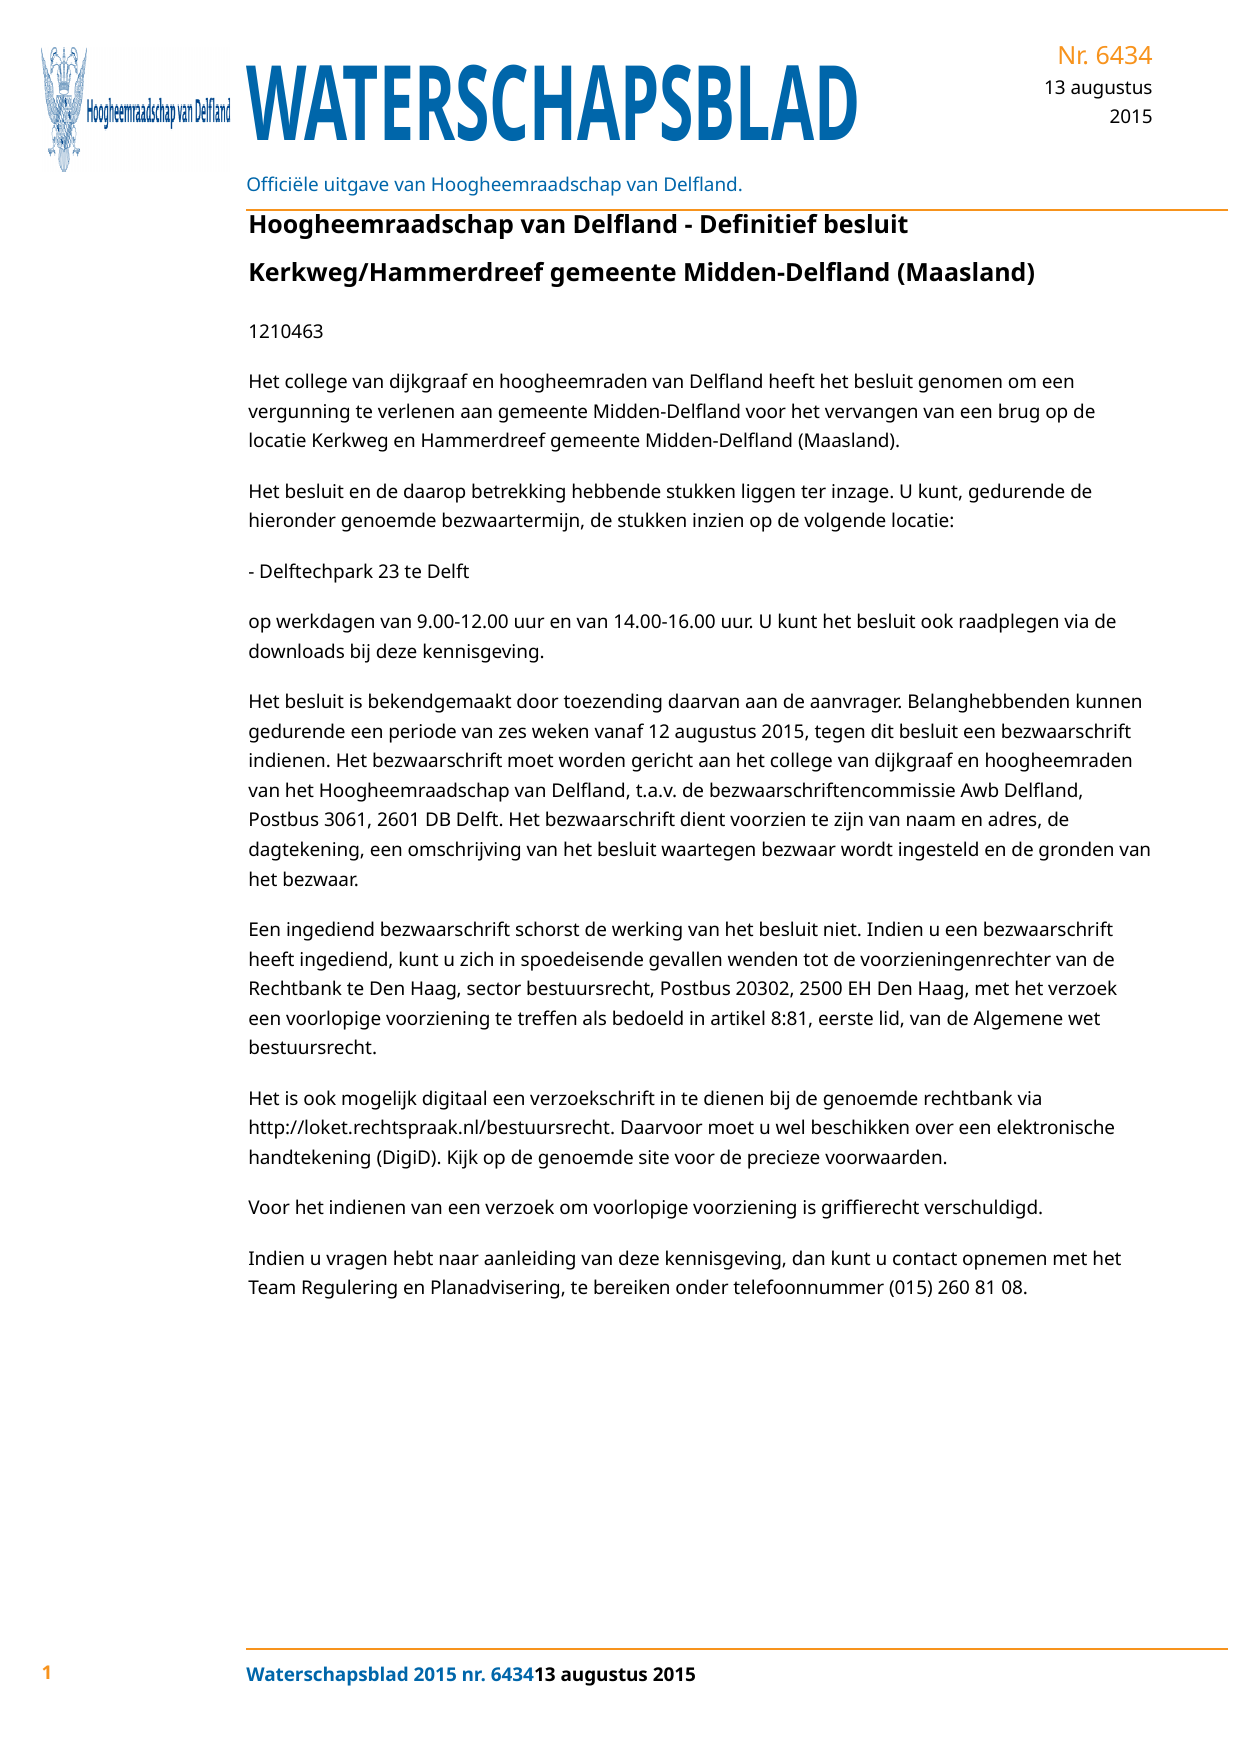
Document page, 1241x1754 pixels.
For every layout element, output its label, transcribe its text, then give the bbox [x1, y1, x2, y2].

text 1210463 [248, 318, 1152, 344]
text op werkdagen van 9.00-12.00 uur en van 14.00-16.00 uur. U kunt het besluit ook raadplegen via de downloads bij deze kennisgeving. [248, 608, 1152, 664]
text Het besluit is bekendgemaakt door toezending daarvan aan de aanvrager. Belanghebbenden kunnen gedurende een periode van zes weken vanaf 12 augustus 2015, tegen dit besluit een bezwaarschrift indienen. Het bezwaarschrift moet worden gericht aan het college van dijkgraaf en hoogheemraden van het Hoogheemraadschap van Delfland, t.a.v. de bezwaarschriftencommissie Awb Delfland, Postbus 3061, 2601 DB Delft. Het bezwaarschrift dient voorzien te zijn van naam en adres, de dagtekening, een omschrijving van het besluit waartegen bezwaar wordt ingesteld en de gronden van het bezwaar. [248, 688, 1152, 892]
text Een ingediend bezwaarschrift schorst de werking van het besluit niet. Indien u een bezwaarschrift heeft ingediend, kunt u zich in spoedeisende gevallen wenden tot de voorzieningenrechter van de Rechtbank te Den Haag, sector bestuursrecht, Postbus 20302, 2500 EH Den Haag, met het verzoek een voorlopige voorziening te treffen als bedoeld in artikel 8:81, eerste lid, van de Algemene wet bestuursrecht. [248, 916, 1152, 1060]
text Het besluit en de daarop betrekking hebbende stukken liggen ter inzage. U kunt, gedurende de hieronder genoemde bezwaartermijn, de stukken inzien op de volgende locatie: [248, 478, 1152, 533]
text - Delftechpark 23 te Delft [248, 558, 1152, 584]
text Hoogheemraadschap van Delfland - Definitief besluit Kerkweg/Hammerdreef gemeente Midden-Delfland (Maasland) [248, 211, 1152, 288]
text Het college van dijkgraaf en hoogheemraden van Delfland heeft het besluit genomen om een vergunning te verlenen aan gemeente Midden-Delfland voor het vervangen van een brug op de locatie Kerkweg en Hammerdreef gemeente Midden-Delfland (Maasland). [248, 368, 1152, 453]
text Het is ook mogelijk digitaal een verzoekschrift in te dienen bij de genoemde rechtbank via http://loket.rechtspraak.nl/bestuursrecht. Daarvoor moet u wel beschikken over een elektronische handtekening (DigiD). Kijk op de genoemde site voor de precieze voorwaarden. [248, 1085, 1152, 1170]
text Voor het indienen van een verzoek om voorlopige voorziening is griffierecht verschuldigd. [248, 1194, 1152, 1220]
picture [41, 47, 231, 172]
text Indien u vragen hebt naar aanleiding van deze kennisgeving, dan kunt u contact opnemen met het Team Regulering en Planadvisering, te bereiken onder telefoonnummer (015) 260 81 08. [248, 1245, 1152, 1300]
